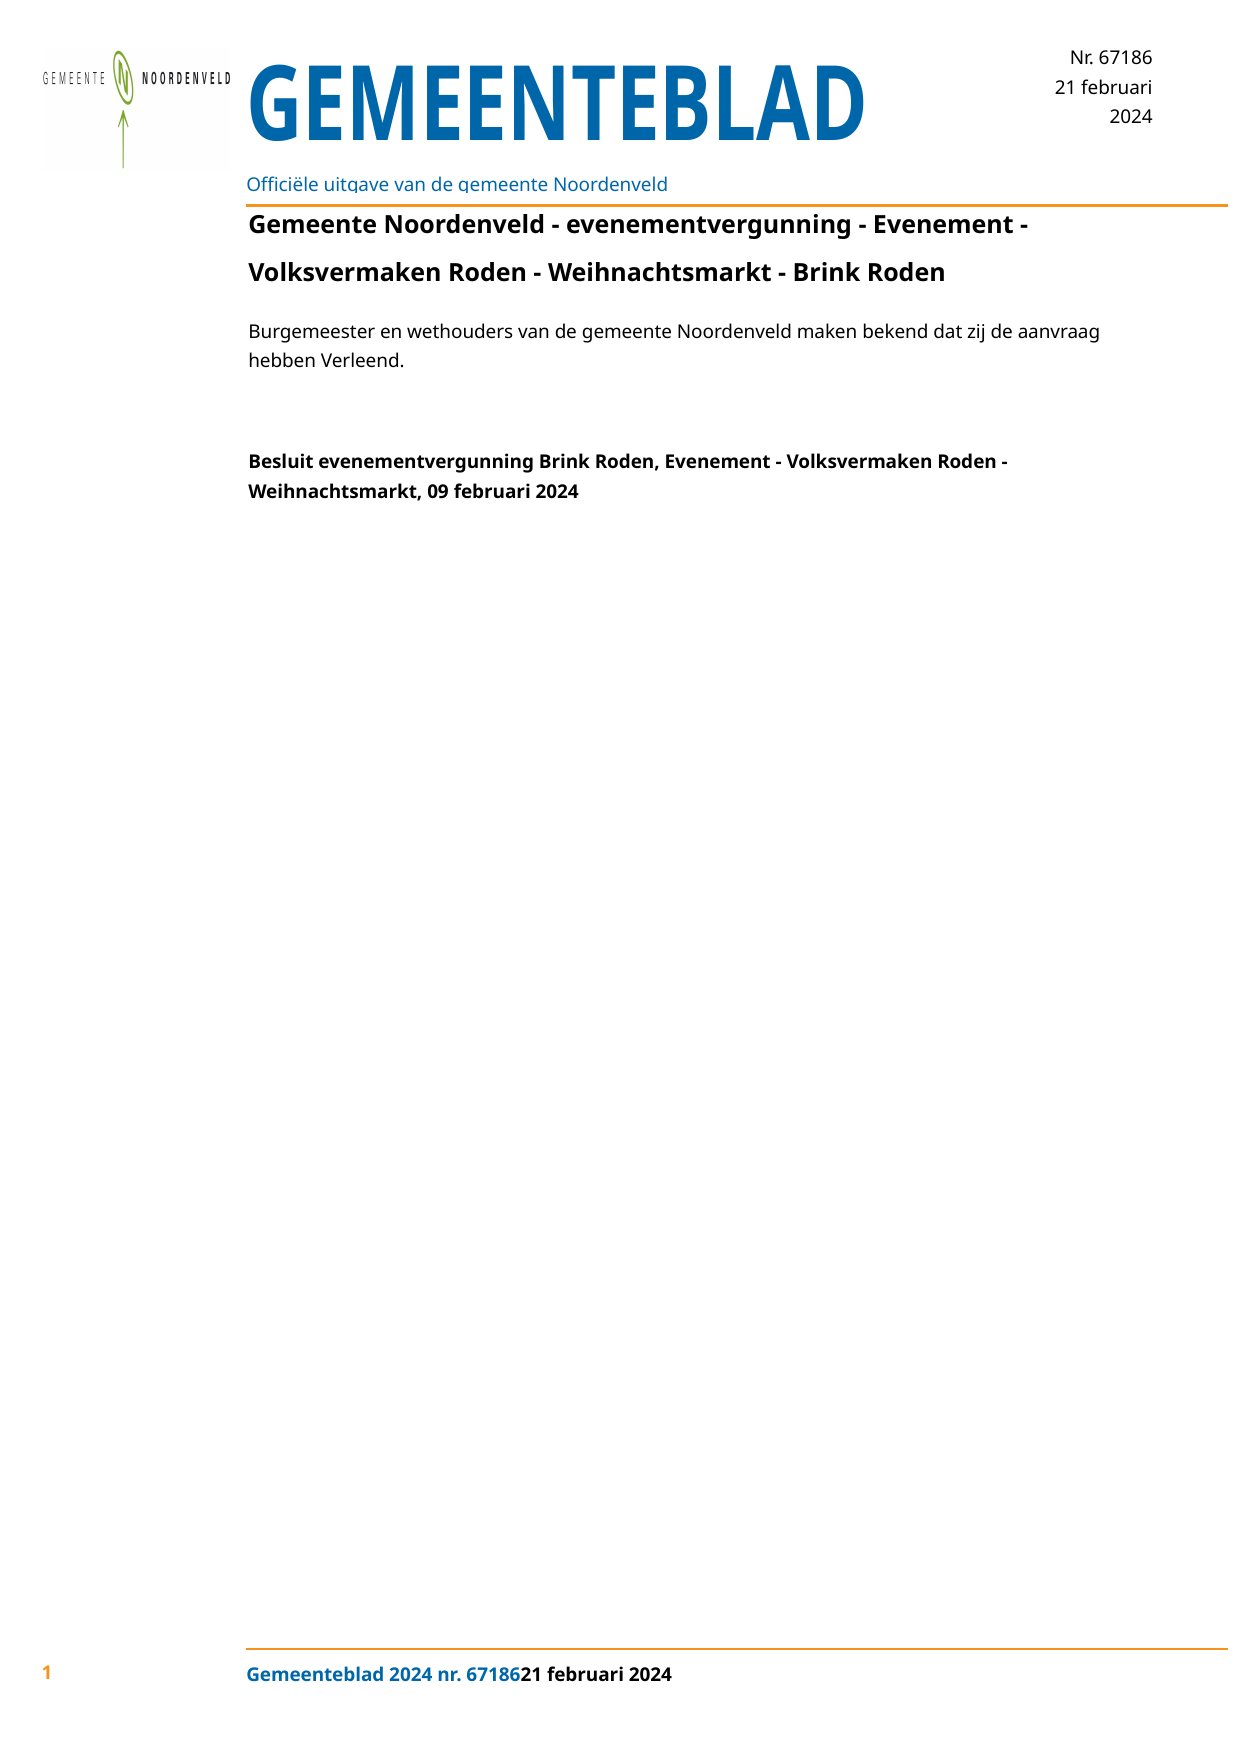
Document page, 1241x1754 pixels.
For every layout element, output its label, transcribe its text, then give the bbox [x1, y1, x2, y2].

text Burgemeester en wethouders van de gemeente Noordenveld maken bekend dat zij de aanvraag hebben Verleend. [248, 318, 1152, 373]
text Besluit evenementvergunning Brink Roden, Evenement - Volksvermaken Roden - Weihnachtsmarkt, 09 februari 2024 [248, 448, 1152, 504]
picture [41, 47, 231, 172]
text Gemeente Noordenveld - evenementvergunning - Evenement - Volksvermaken Roden - Weihnachtsmarkt - Brink Roden [248, 207, 1152, 288]
